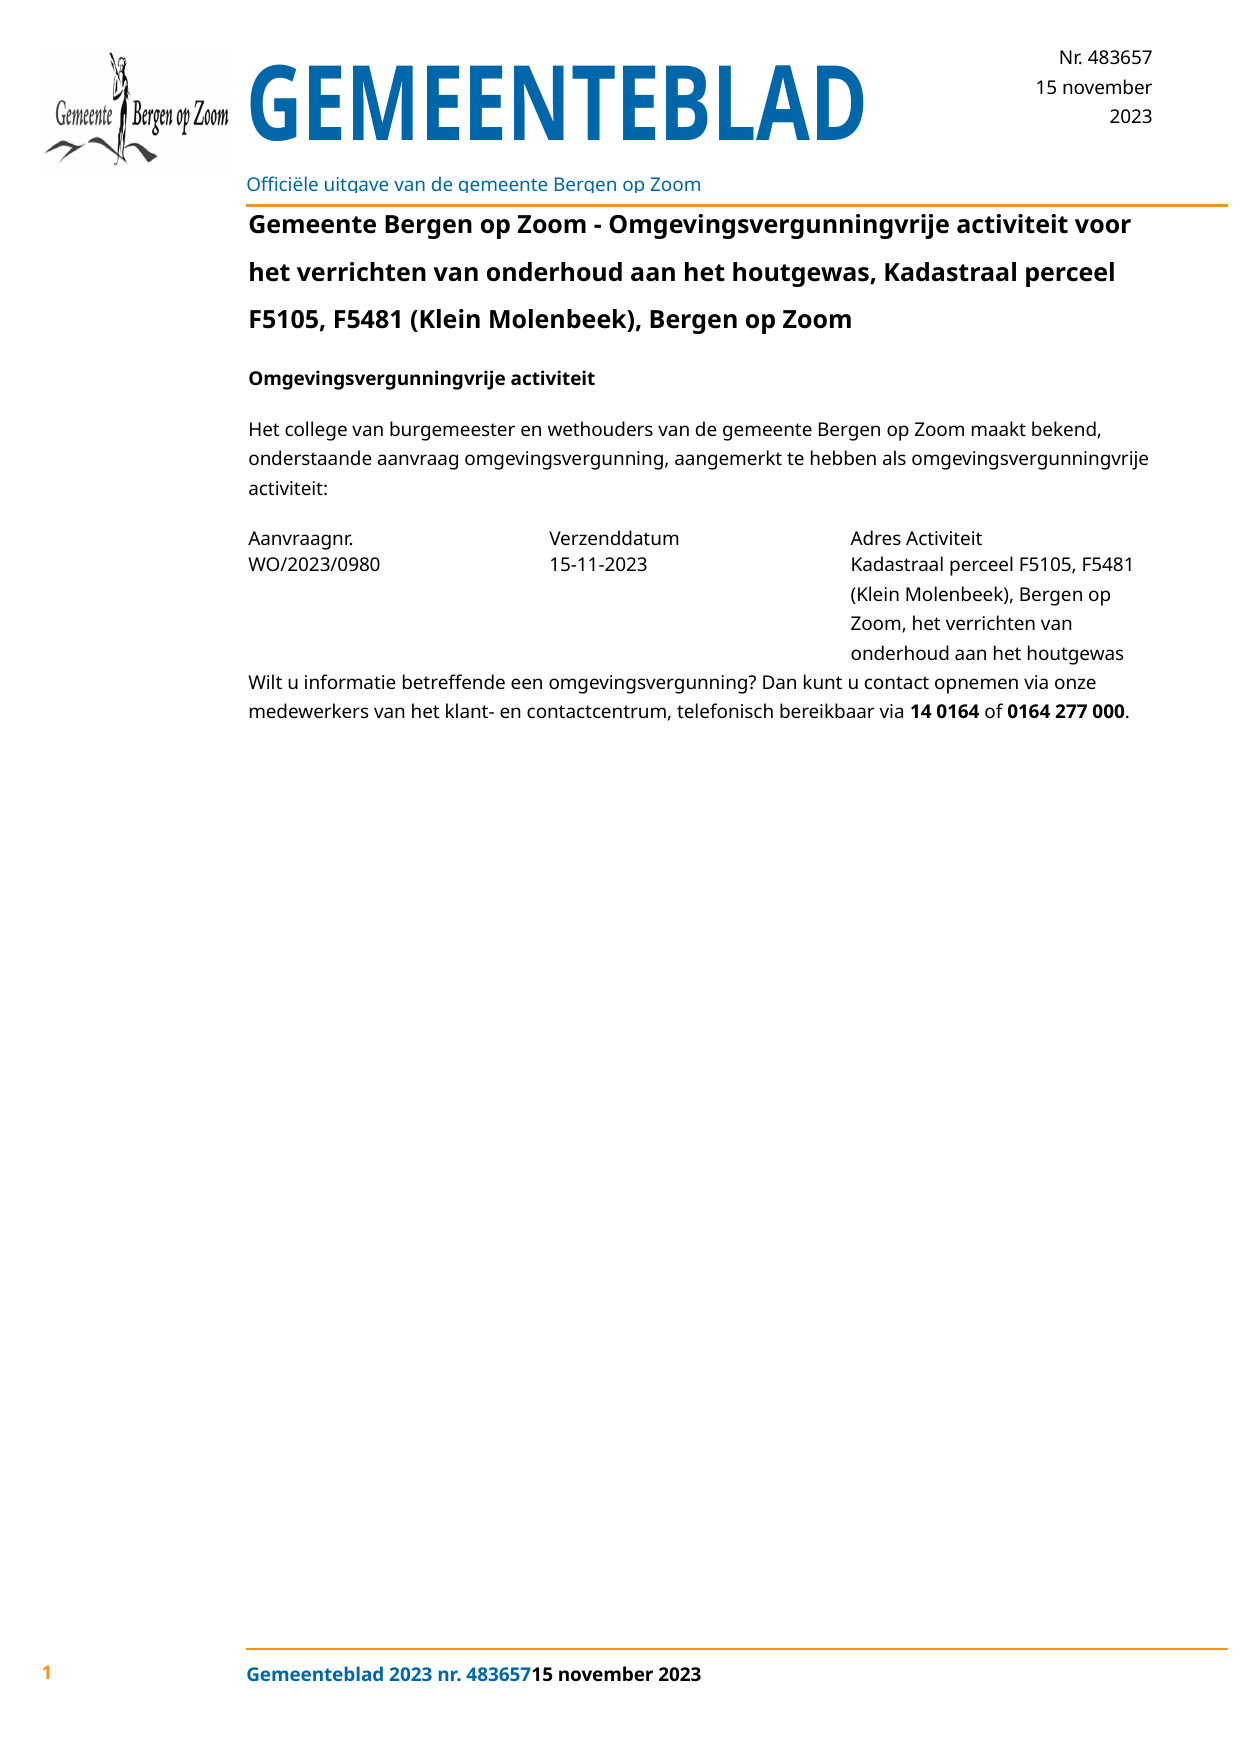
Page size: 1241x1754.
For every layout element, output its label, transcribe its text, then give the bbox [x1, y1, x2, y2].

table_header Adres Activiteit [850, 526, 1152, 551]
table_cell WO/2023/0980 [248, 551, 549, 666]
text Het college van burgemeester en wethouders van de gemeente Bergen op Zoom maakt bekend, onderstaande aanvraag omgevingsvergunning, aangemerkt te hebben als omgevingsvergunningvrije activiteit: [248, 416, 1152, 501]
table_header Verzenddatum [549, 526, 850, 551]
picture [41, 47, 231, 172]
text Omgevingsvergunningvrije activiteit [248, 366, 1152, 391]
table_cell Kadastraal perceel F5105, F5481 (Klein Molenbeek), Bergen op Zoom, het verrichten van onderhoud aan het houtgewas [850, 551, 1152, 666]
table_header Aanvraagnr. [248, 526, 549, 551]
table_cell 15-11-2023 [549, 551, 850, 666]
text Wilt u informatie betreffende een omgevingsvergunning? Dan kunt u contact opnemen via onze medewerkers van het klant- en contactcentrum, telefonisch bereikbaar via 14 0164 of 0164 277 000. [248, 669, 1152, 724]
text Gemeente Bergen op Zoom - Omgevingsvergunningvrije activiteit voor het verrichten van onderhoud aan het houtgewas, Kadastraal perceel F5105, F5481 (Klein Molenbeek), Bergen op Zoom [248, 207, 1152, 336]
